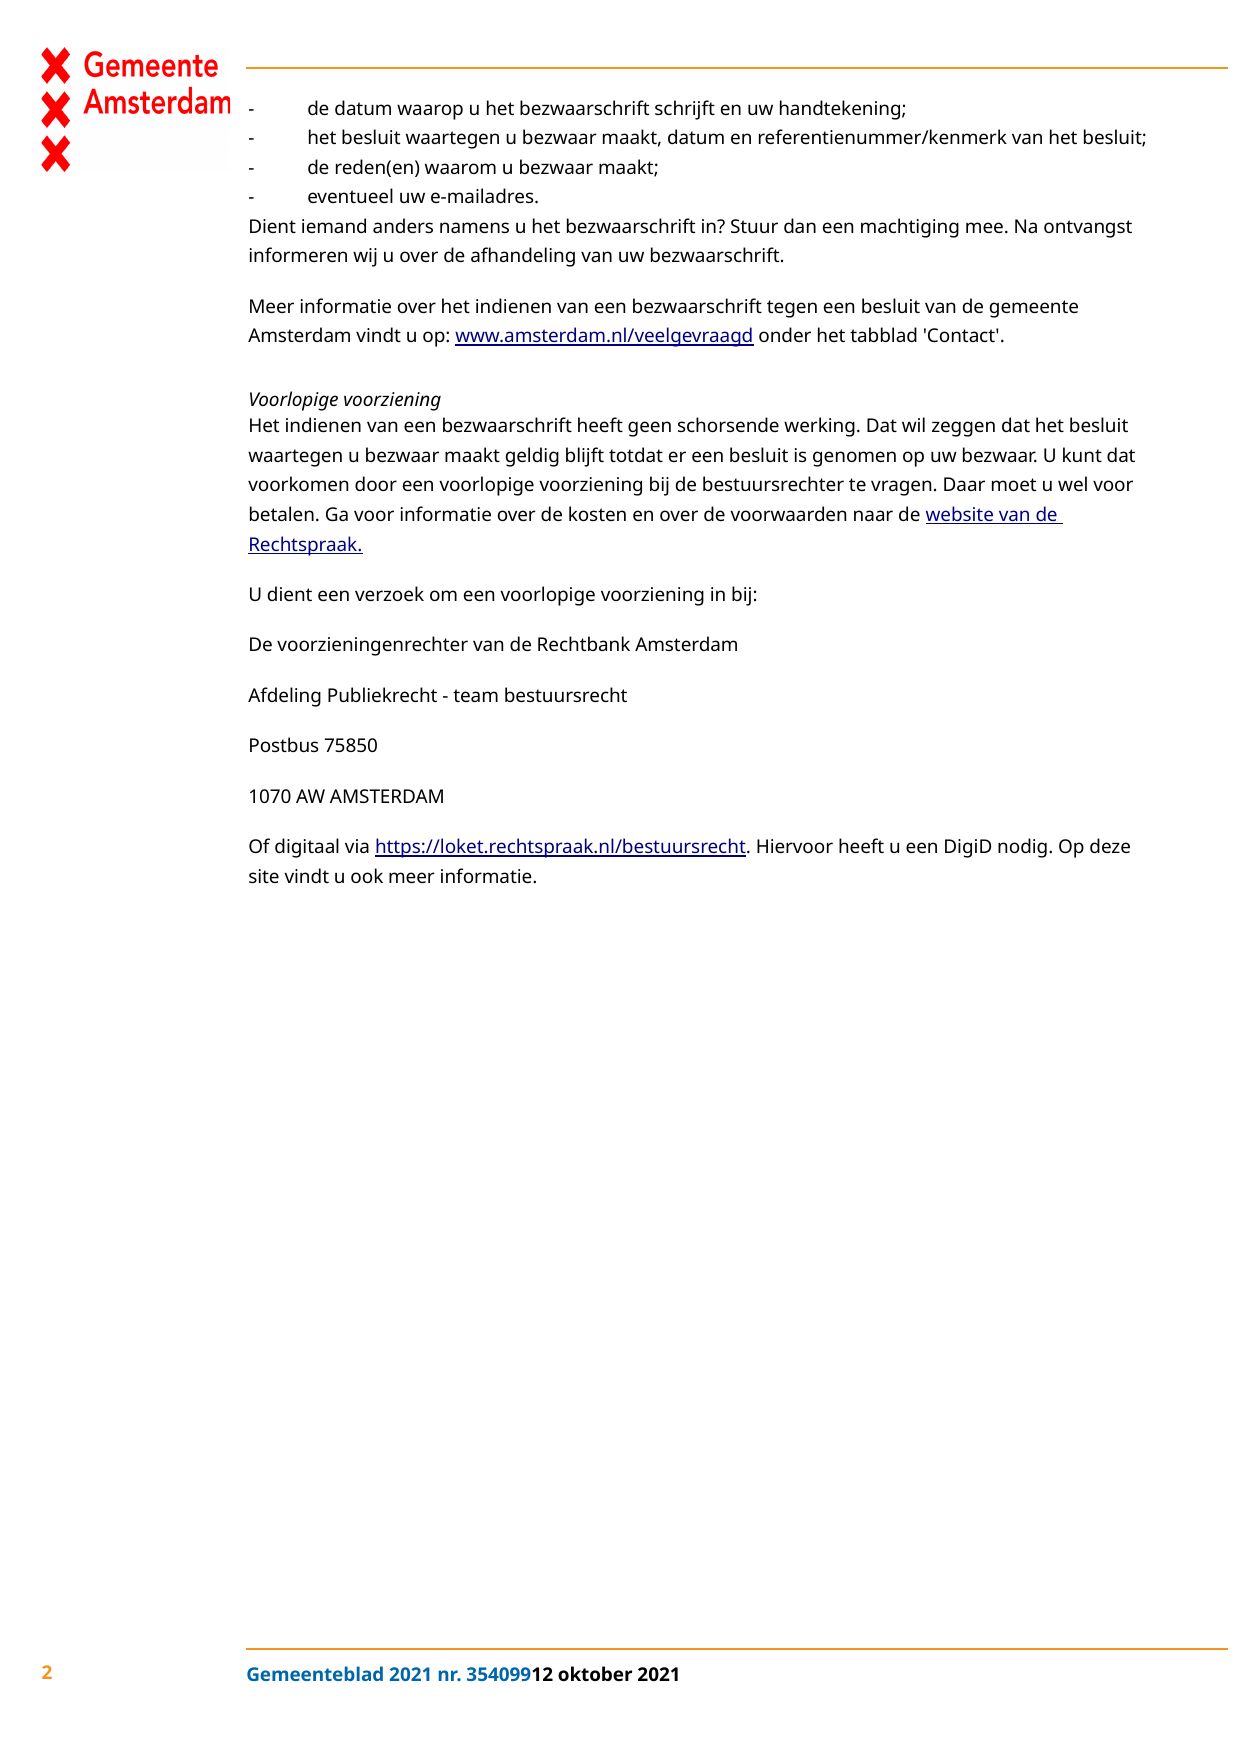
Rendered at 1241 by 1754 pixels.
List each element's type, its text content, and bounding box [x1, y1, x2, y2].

text Voorlopige voorziening [248, 387, 1152, 412]
list de datum waarop u het bezwaarschrift schrijft en uw handtekening; [248, 95, 1152, 121]
text 1070 AW AMSTERDAM [248, 783, 1152, 808]
text Meer informatie over het indienen van een bezwaarschrift tegen een besluit van de gemeente Amsterdam vindt u op: www.amsterdam.nl/veelgevraagd onder het tabblad 'Contact'. [248, 293, 1152, 348]
text U dient een verzoek om een voorlopige voorziening in bij: [248, 581, 1152, 607]
list het besluit waartegen u bezwaar maakt, datum en referentienummer/kenmerk van het besluit; [248, 124, 1152, 150]
text Het indienen van een bezwaarschrift heeft geen schorsende werking. Dat wil zeggen dat het besluit waartegen u bezwaar maakt geldig blijft totdat er een besluit is genomen op uw bezwaar. U kunt dat voorkomen door een voorlopige voorziening bij de bestuursrechter te vragen. Daar moet u wel voor betalen. Ga voor informatie over de kosten en over de voorwaarden naar de website van de Rechtspraak. [248, 412, 1152, 556]
text De voorzieningenrechter van de Rechtbank Amsterdam [248, 632, 1152, 657]
list eventueel uw e-mailadres. [248, 183, 1152, 209]
text Afdeling Publiekrecht - team bestuursrecht [248, 682, 1152, 708]
picture [41, 47, 231, 172]
text Postbus 75850 [248, 732, 1152, 758]
text Of digitaal via https://loket.rechtspraak.nl/bestuursrecht. Hiervoor heeft u een DigiD nodig. Op deze site vindt u ook meer informatie. [248, 833, 1152, 888]
text Dient iemand anders namens u het bezwaarschrift in? Stuur dan een machtiging mee. Na ontvangst informeren wij u over de afhandeling van uw bezwaarschrift. [248, 213, 1152, 268]
list de reden(en) waarom u bezwaar maakt; [248, 154, 1152, 180]
